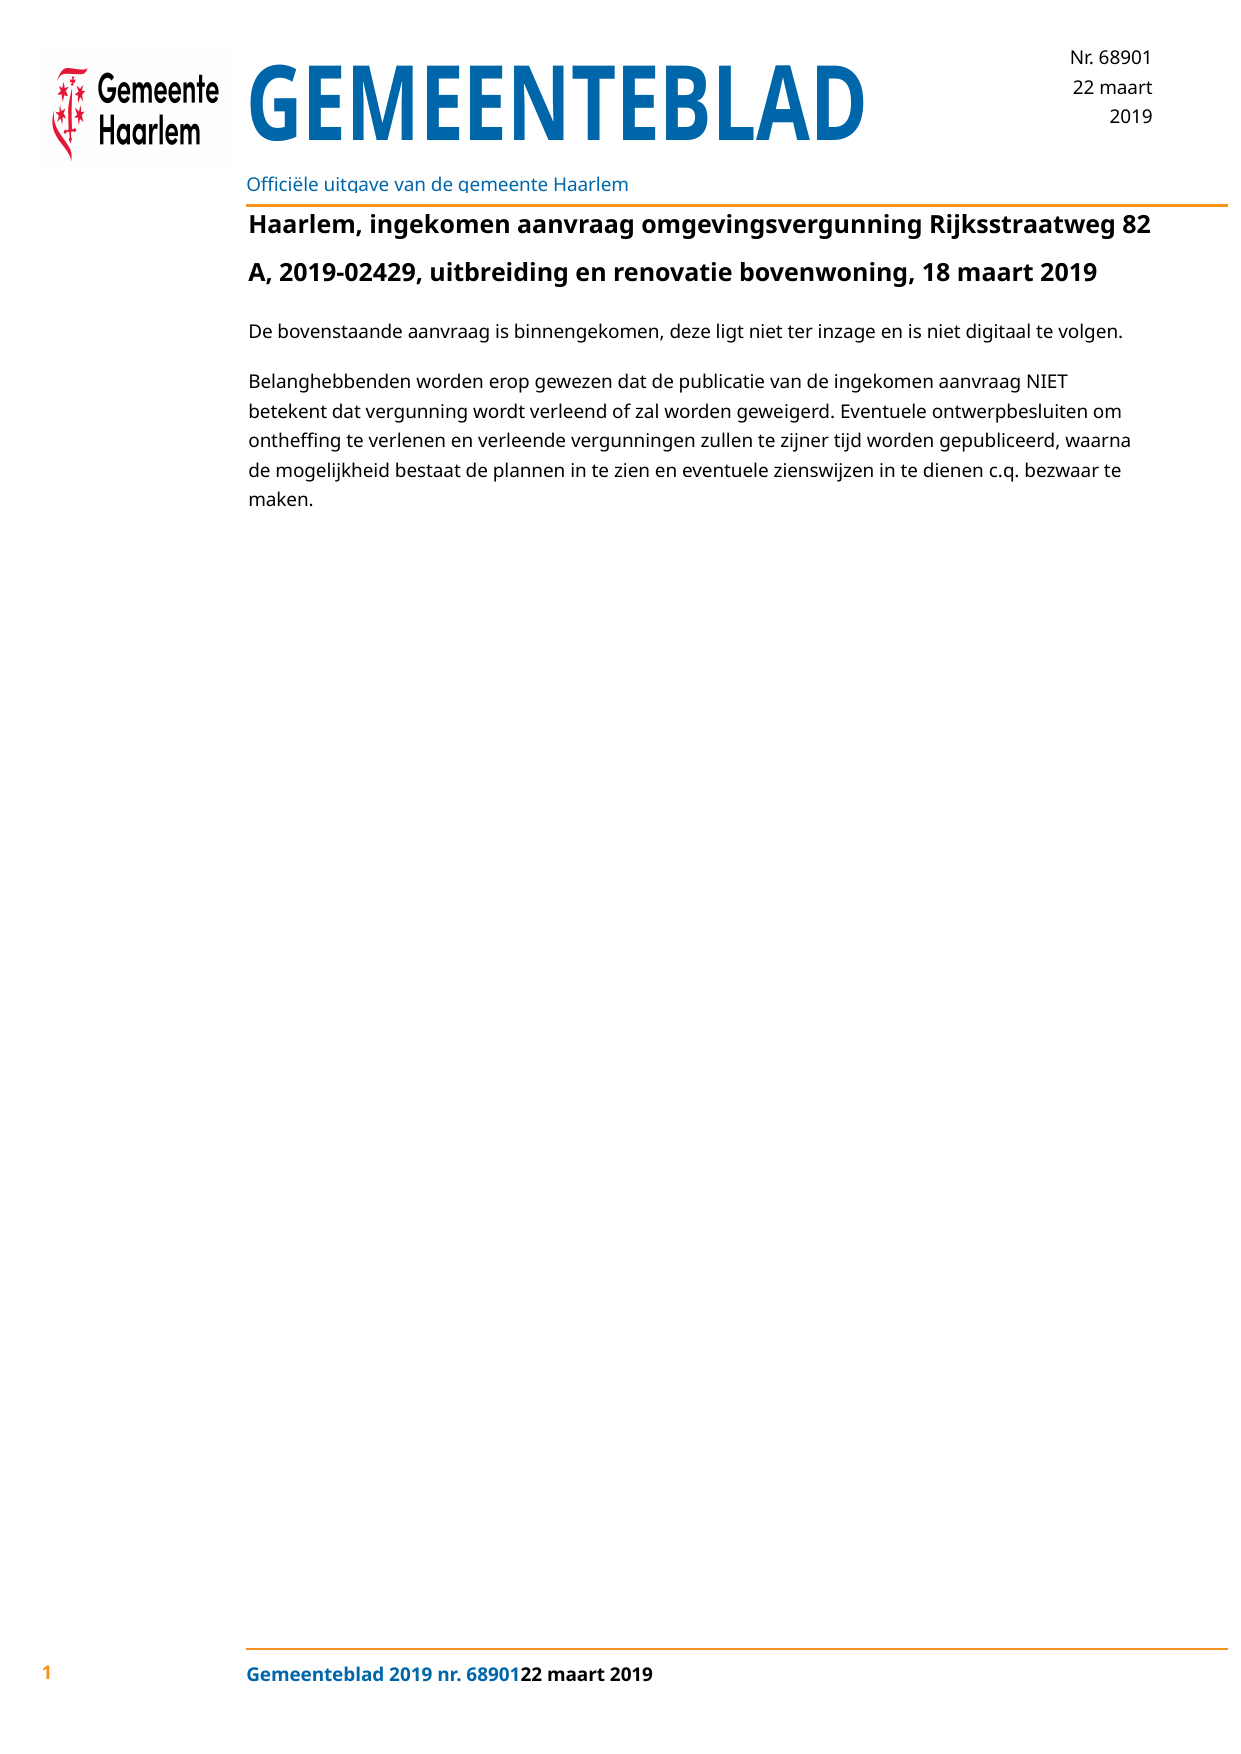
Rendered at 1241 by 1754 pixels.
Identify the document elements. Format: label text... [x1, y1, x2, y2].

picture [41, 47, 231, 172]
text Haarlem, ingekomen aanvraag omgevingsvergunning Rijksstraatweg 82 A, 2019-02429, uitbreiding en renovatie bovenwoning, 18 maart 2019 [248, 207, 1152, 288]
text Belanghebbenden worden erop gewezen dat de publicatie van de ingekomen aanvraag NIET betekent dat vergunning wordt verleend of zal worden geweigerd. Eventuele ontwerpbesluiten om ontheffing te verlenen en verleende vergunningen zullen te zijner tijd worden gepubliceerd, waarna de mogelijkheid bestaat de plannen in te zien en eventuele zienswijzen in te dienen c.q. bezwaar te maken. [248, 368, 1152, 512]
text De bovenstaande aanvraag is binnengekomen, deze ligt niet ter inzage en is niet digitaal te volgen. [248, 318, 1152, 344]
